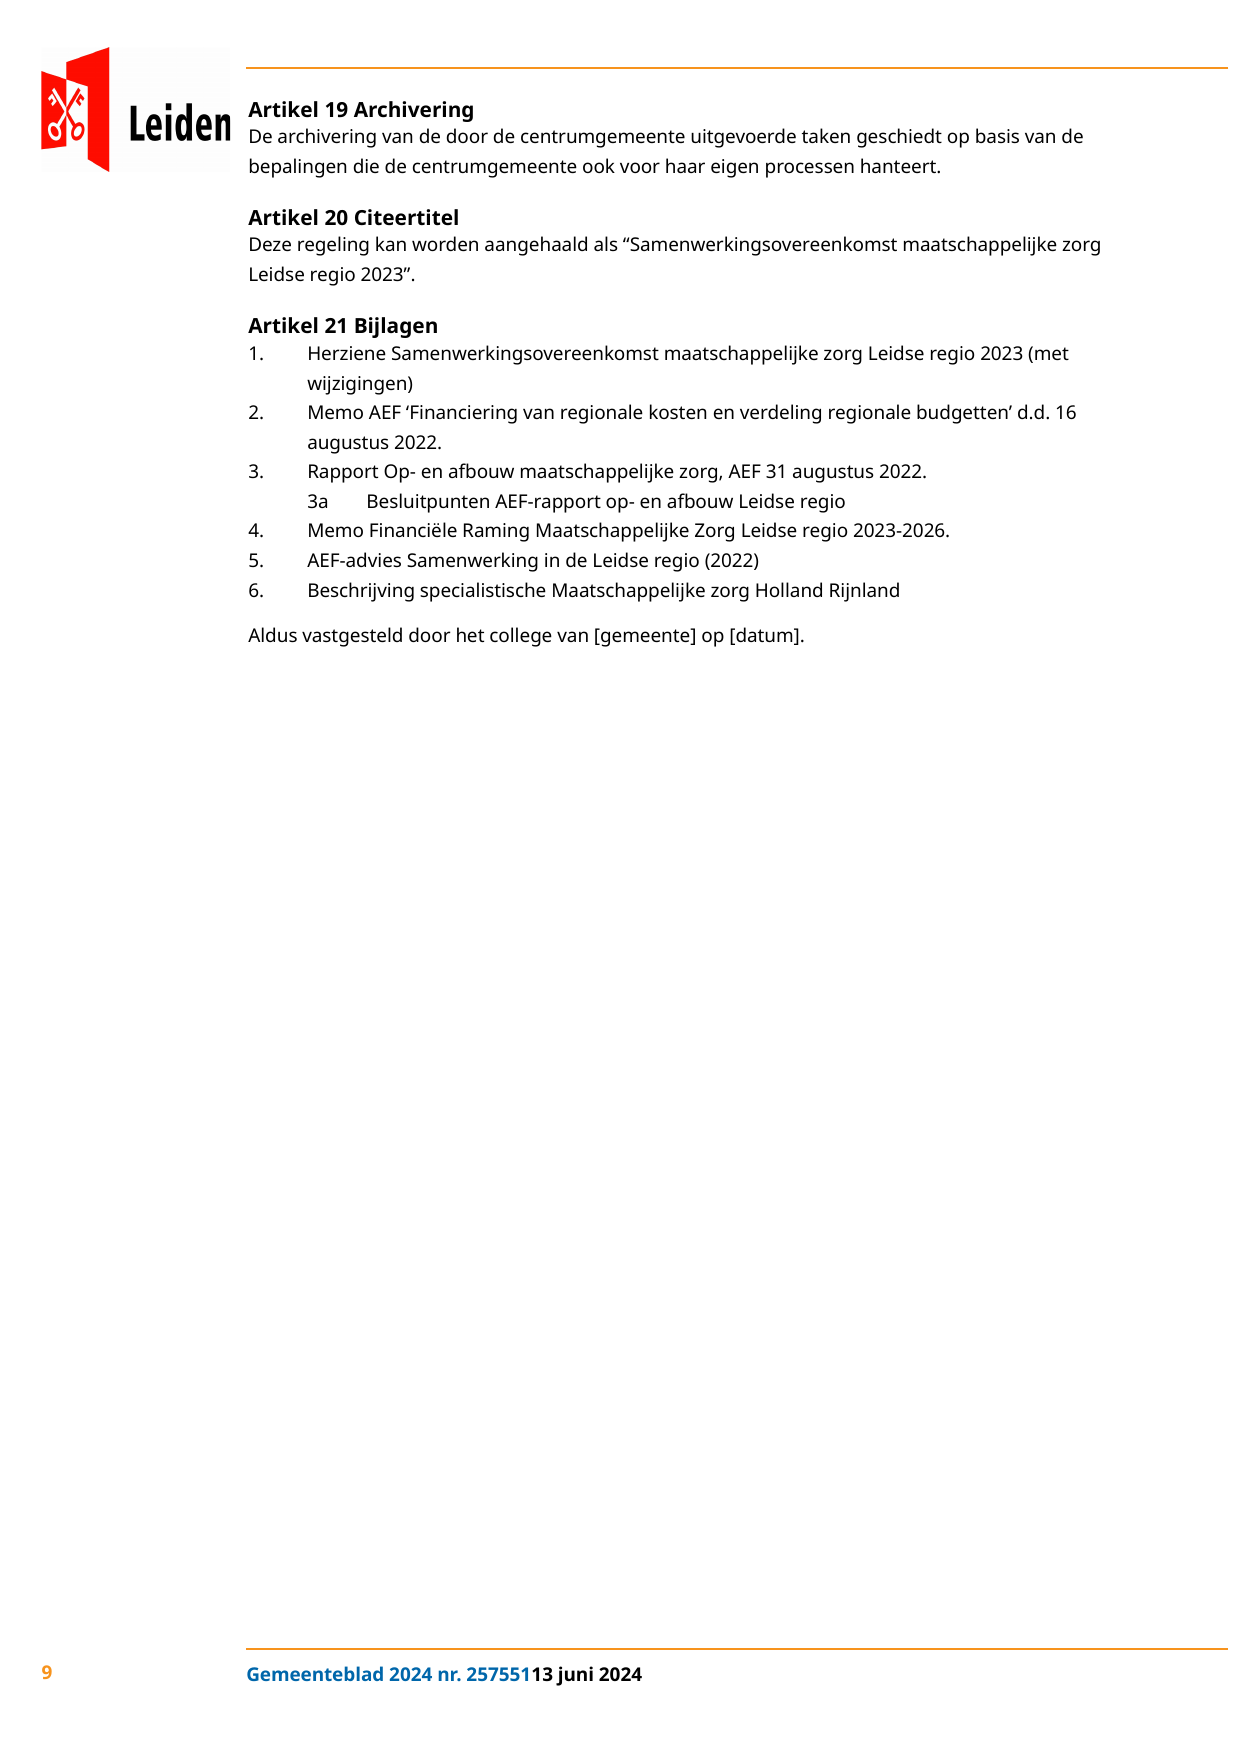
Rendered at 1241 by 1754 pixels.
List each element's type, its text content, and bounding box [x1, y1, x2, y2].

list Besluitpunten AEF-rapport op- en afbouw Leidse regio [307, 488, 1152, 514]
text Artikel 21 Bijlagen [248, 312, 1152, 340]
list Rapport Op- en afbouw maatschappelijke zorg, AEF 31 augustus 2022. [248, 458, 1152, 484]
list Memo Financiële Raming Maatschappelijke Zorg Leidse regio 2023-2026. [248, 518, 1152, 543]
text Deze regeling kan worden aangehaald als “Samenwerkingsovereenkomst maatschappelijke zorg Leidse regio 2023”. [248, 232, 1152, 287]
text Aldus vastgesteld door het college van [gemeente] op [datum]. [248, 622, 1152, 648]
text De archivering van de door de centrumgemeente uitgevoerde taken geschiedt op basis van de bepalingen die de centrumgemeente ook voor haar eigen processen hanteert. [248, 123, 1152, 178]
text Artikel 20 Citeertitel [248, 203, 1152, 232]
list Beschrijving specialistische Maatschappelijke zorg Holland Rijnland [248, 577, 1152, 602]
list AEF-advies Samenwerking in de Leidse regio (2022) [248, 547, 1152, 573]
picture [41, 47, 231, 172]
text Artikel 19 Archivering [248, 95, 1152, 123]
list Memo AEF ‘Financiering van regionale kosten en verdeling regionale budgetten’ d.d. 16 augustus 2022. [248, 399, 1152, 454]
list Herziene Samenwerkingsovereenkomst maatschappelijke zorg Leidse regio 2023 (met wijzigingen) [248, 340, 1152, 395]
